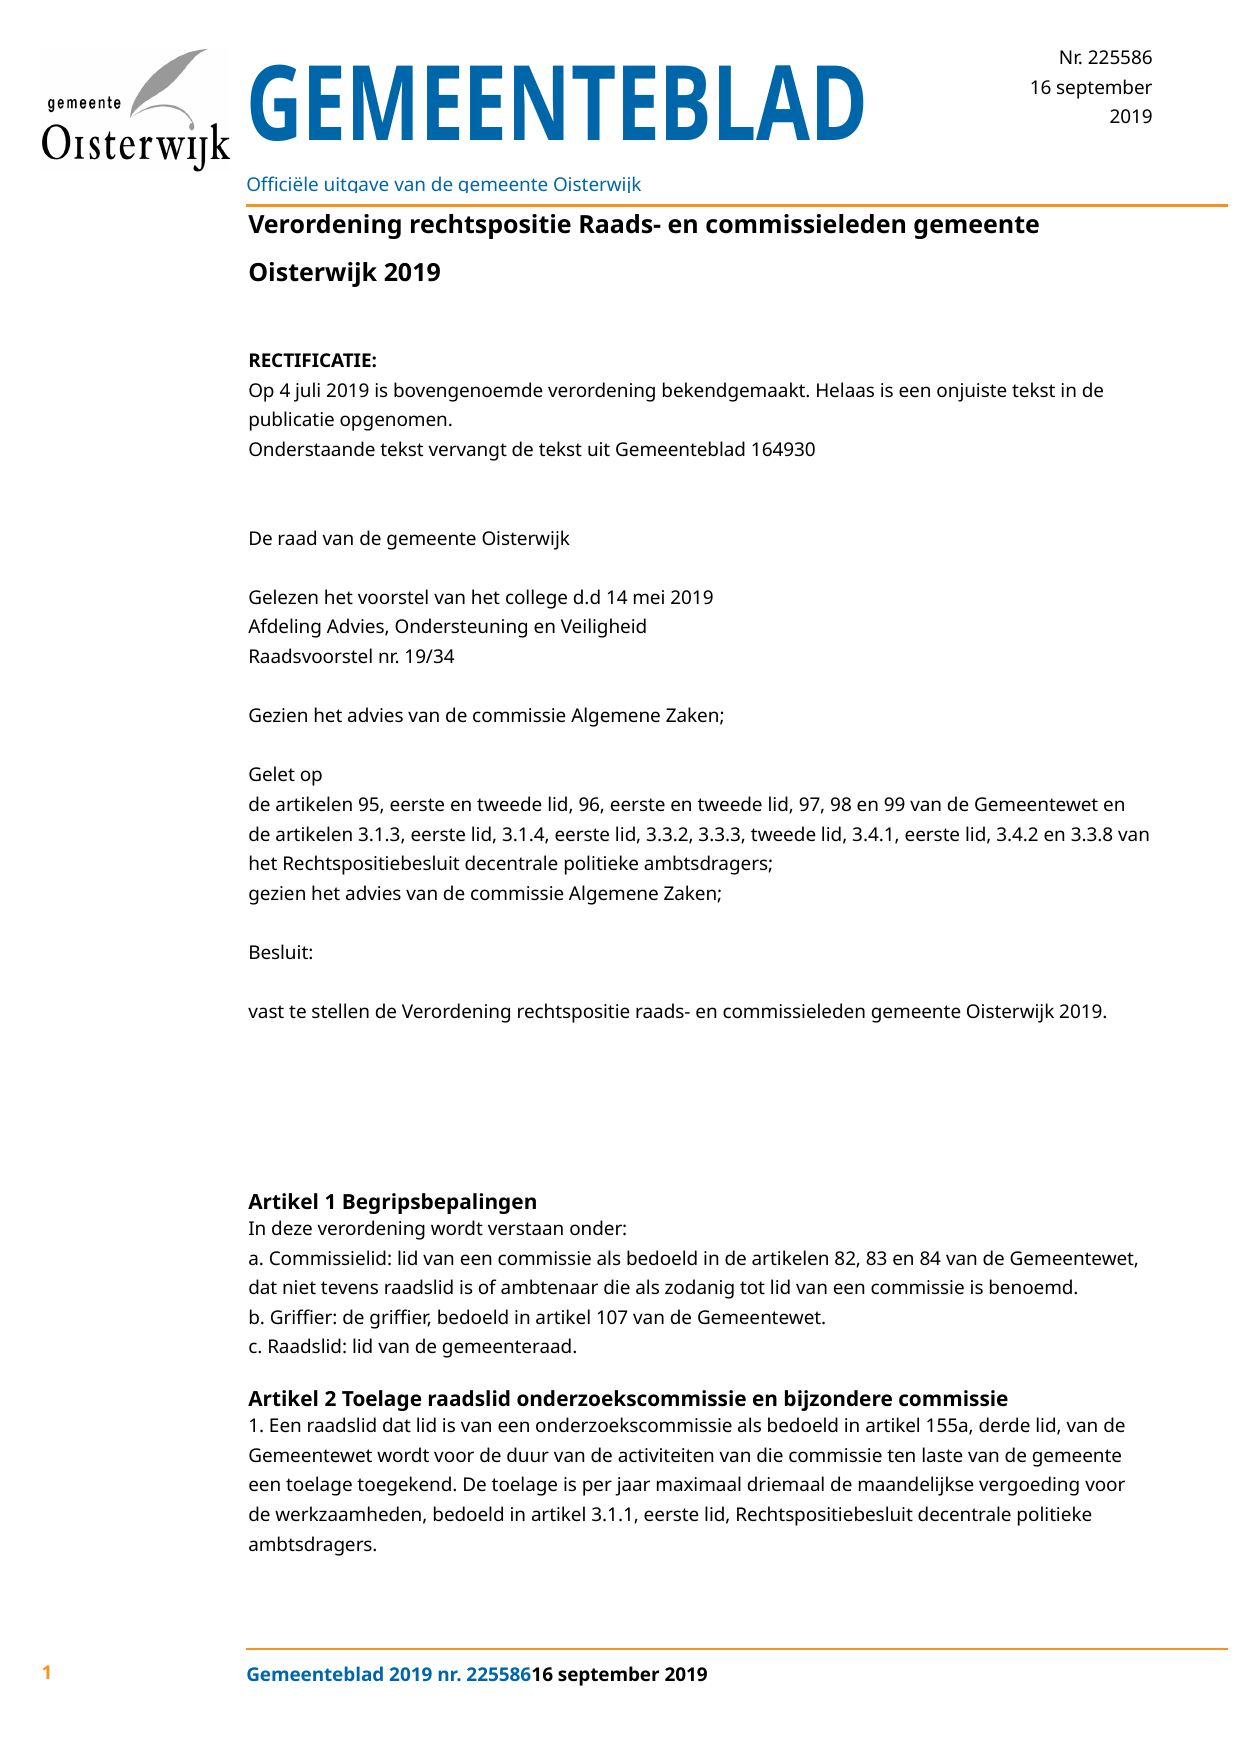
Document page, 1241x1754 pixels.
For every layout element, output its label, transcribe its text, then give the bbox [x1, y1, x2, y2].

text de artikelen 95, eerste en tweede lid, 96, eerste en tweede lid, 97, 98 en 99 van de Gemeentewet en de artikelen 3.1.3, eerste lid, 3.1.4, eerste lid, 3.3.2, 3.3.3, tweede lid, 3.4.1, eerste lid, 3.4.2 en 3.3.8 van het Rechtspositiebesluit decentrale politieke ambtsdragers; [248, 791, 1152, 876]
text Afdeling Advies, Ondersteuning en Veiligheid [248, 614, 1152, 639]
text Gelezen het voorstel van het college d.d 14 mei 2019 [248, 584, 1152, 610]
text Op 4 juli 2019 is bovengenoemde verordening bekendgemaakt. Helaas is een onjuiste tekst in de publicatie opgenomen. [248, 377, 1152, 432]
text Onderstaande tekst vervangt de tekst uit Gemeenteblad 164930 [248, 436, 1152, 462]
text Gezien het advies van de commissie Algemene Zaken; [248, 702, 1152, 728]
text gezien het advies van de commissie Algemene Zaken; [248, 880, 1152, 906]
text In deze verordening wordt verstaan onder: [248, 1215, 1152, 1241]
text Artikel 1 Begripsbepalingen [248, 1187, 1152, 1215]
text RECTIFICATIE: [248, 347, 1152, 373]
text Raadsvoorstel nr. 19/34 [248, 643, 1152, 669]
text Artikel 2 Toelage raadslid onderzoekscommissie en bijzondere commissie [248, 1384, 1152, 1412]
text Gelet op [248, 762, 1152, 787]
text vast te stellen de Verordening rechtspositie raads- en commissieleden gemeente Oisterwijk 2019. [248, 998, 1152, 1024]
text Besluit: [248, 939, 1152, 965]
text De raad van de gemeente Oisterwijk [248, 525, 1152, 551]
text a. Commissielid: lid van een commissie als bedoeld in de artikelen 82, 83 en 84 van de Gemeentewet, dat niet tevens raadslid is of ambtenaar die als zodanig tot lid van een commissie is benoemd. [248, 1245, 1152, 1300]
text Verordening rechtspositie Raads- en commissieleden gemeente Oisterwijk 2019 [248, 207, 1152, 288]
picture [41, 47, 231, 172]
text 1. Een raadslid dat lid is van een onderzoekscommissie als bedoeld in artikel 155a, derde lid, van de Gemeentewet wordt voor de duur van de activiteiten van die commissie ten laste van de gemeente een toelage toegekend. De toelage is per jaar maximaal driemaal de maandelijkse vergoeding voor de werkzaamheden, bedoeld in artikel 3.1.1, eerste lid, Rechtspositiebesluit decentrale politieke ambtsdragers. [248, 1412, 1152, 1556]
text b. Griffier: de griffier, bedoeld in artikel 107 van de Gemeentewet. [248, 1304, 1152, 1330]
text c. Raadslid: lid van de gemeenteraad. [248, 1333, 1152, 1359]
